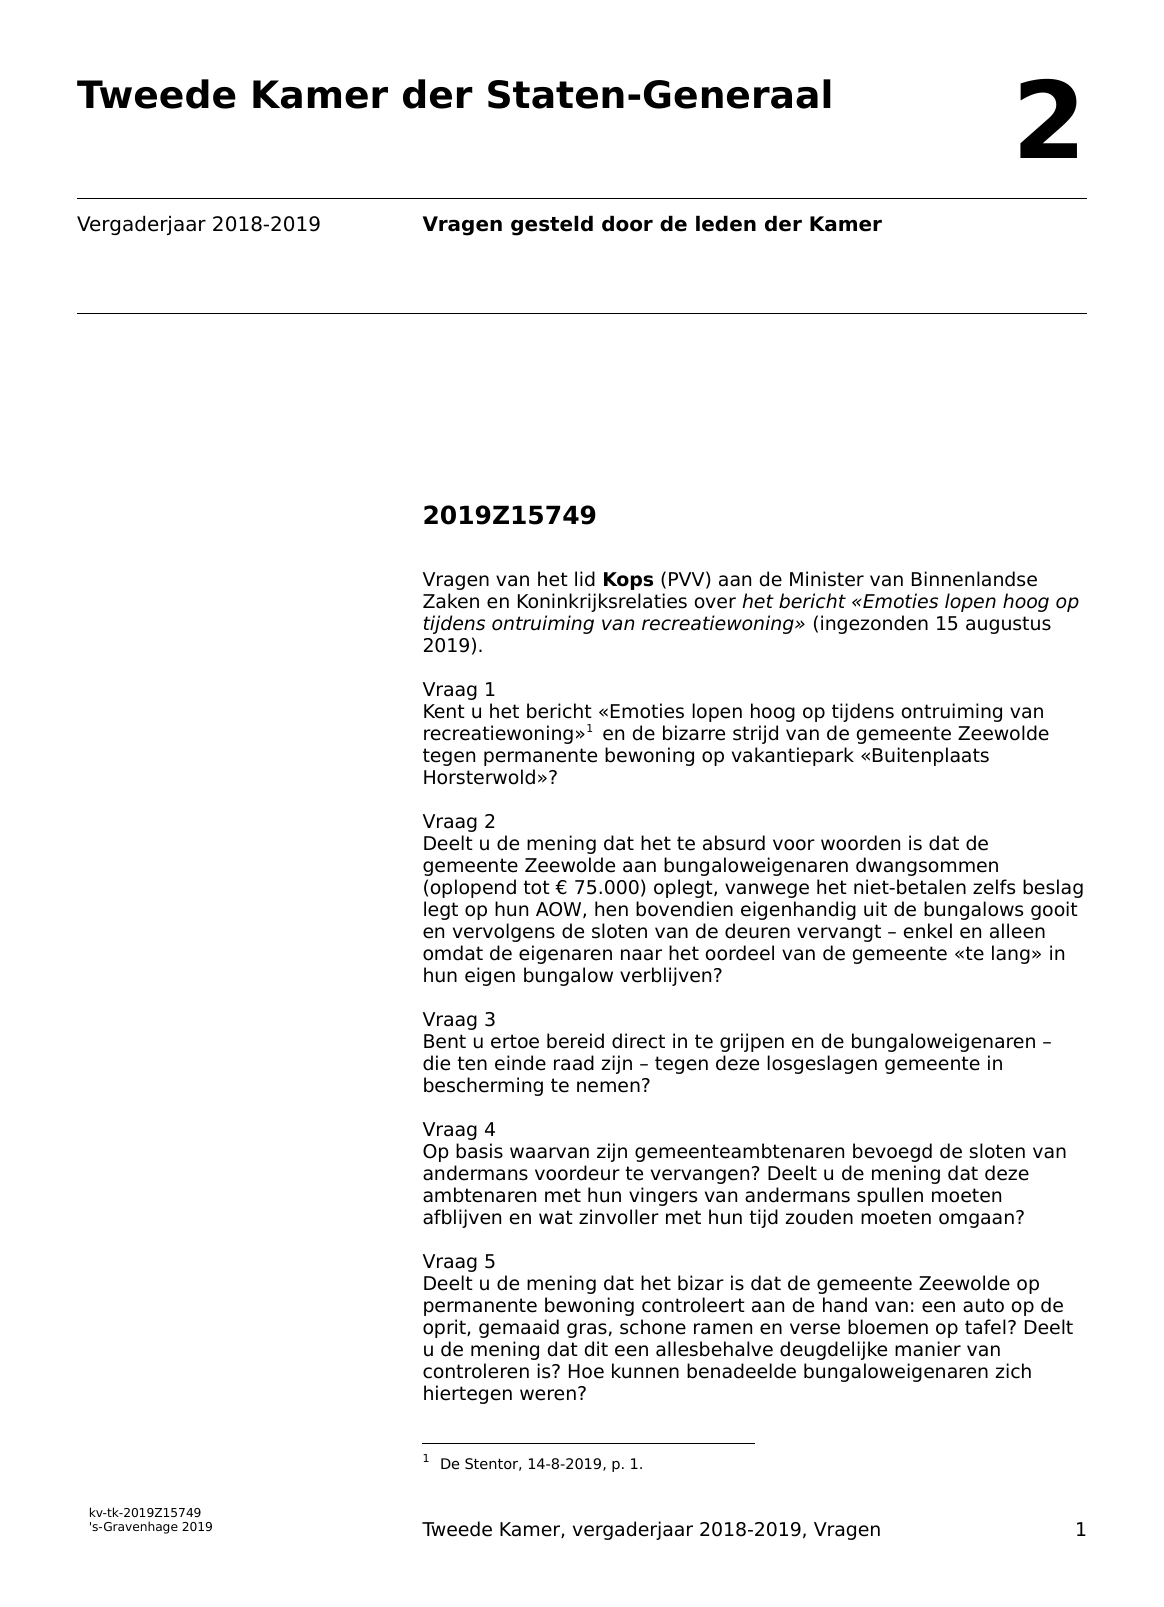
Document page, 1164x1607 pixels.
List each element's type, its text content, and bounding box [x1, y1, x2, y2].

table_cell Vragen gesteld door de leden der Kamer [422, 199, 1087, 313]
text Vraag 1 [422, 679, 1087, 701]
text 2019Z15749 [422, 501, 1087, 531]
text 's-Gravenhage 2019 [88, 1520, 323, 1534]
table_header 2 [886, 59, 1087, 198]
text De Stentor, 14-8-2019, p. 1. [422, 1452, 1087, 1474]
text Op basis waarvan zijn gemeenteambtenaren bevoegd de sloten van andermans voordeur te vervangen? Deelt u de mening dat deze ambtenaren met hun vingers van andermans spullen moeten afblijven en wat zinvoller met hun tijd zouden moeten omgaan? [422, 1141, 1087, 1229]
text Bent u ertoe bereid direct in te grijpen en de bungaloweigenaren – die ten einde raad zijn – tegen deze losgeslagen gemeente in bescherming te nemen? [422, 1031, 1087, 1097]
text Vragen van het lid Kops (PVV) aan de Minister van Binnenlandse Zaken en Koninkrijksrelaties over het bericht «Emoties lopen hoog op tijdens ontruiming van recreatiewoning» (ingezonden 15 augustus 2019). [422, 569, 1087, 657]
table_cell Vergaderjaar 2018-2019 [77, 199, 422, 313]
text Vraag 2 [422, 811, 1087, 833]
table_header Tweede Kamer der Staten-Generaal [77, 59, 886, 198]
text Deelt u de mening dat het te absurd voor woorden is dat de gemeente Zeewolde aan bungaloweigenaren dwangsommen (oplopend tot € 75.000) oplegt, vanwege het niet-betalen zelfs beslag legt op hun AOW, hen bovendien eigenhandig uit de bungalows gooit en vervolgens de sloten van de deuren vervangt – enkel en alleen omdat de eigenaren naar het oordeel van de gemeente «te lang» in hun eigen bungalow verblijven? [422, 833, 1087, 987]
text Kent u het bericht «Emoties lopen hoog op tijdens ontruiming van recreatiewoning» en de bizarre strijd van de gemeente Zeewolde tegen permanente bewoning op vakantiepark «Buitenplaats Horsterwold»? [422, 701, 1087, 789]
text Vraag 5 [422, 1251, 1087, 1273]
text kv-tk-2019Z15749 [88, 1506, 323, 1520]
text Vraag 3 [422, 1009, 1087, 1031]
text Vraag 4 [422, 1119, 1087, 1141]
text Deelt u de mening dat het bizar is dat de gemeente Zeewolde op permanente bewoning controleert aan de hand van: een auto op de oprit, gemaaid gras, schone ramen en verse bloemen op tafel? Deelt u de mening dat dit een allesbehalve deugdelijke manier van controleren is? Hoe kunnen benadeelde bungaloweigenaren zich hiertegen weren? [422, 1273, 1087, 1405]
